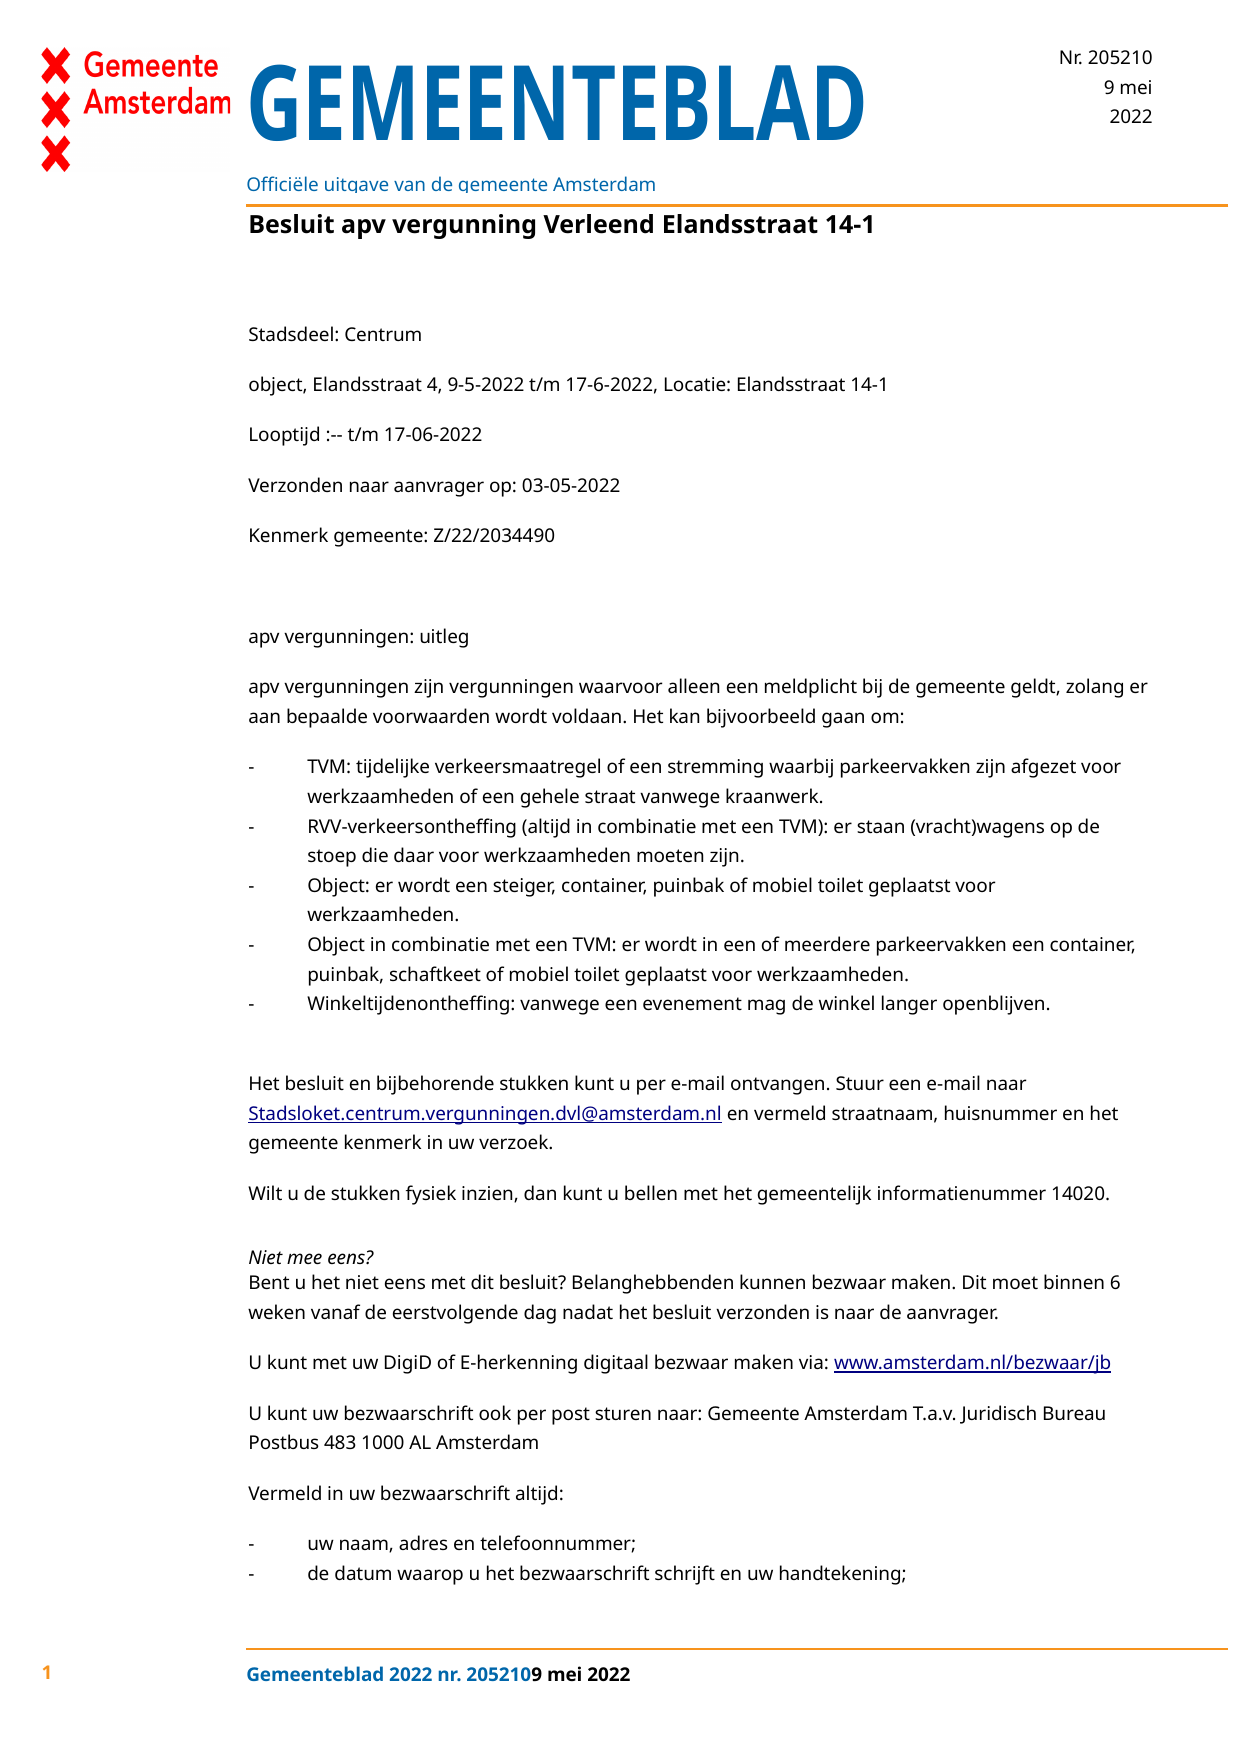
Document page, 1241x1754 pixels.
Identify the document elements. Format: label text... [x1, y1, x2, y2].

text apv vergunningen zijn vergunningen waarvoor alleen een meldplicht bij de gemeente geldt, zolang er aan bepaalde voorwaarden wordt voldaan. Het kan bijvoorbeeld gaan om: [248, 674, 1152, 729]
text U kunt uw bezwaarschrift ook per post sturen naar: Gemeente Amsterdam T.a.v. Juridisch Bureau Postbus 483 1000 AL Amsterdam [248, 1400, 1152, 1455]
text object, Elandsstraat 4, 9-5-2022 t/m 17-6-2022, Locatie: Elandsstraat 14-1 [248, 371, 1152, 397]
text Wilt u de stukken fysiek inzien, dan kunt u bellen met het gemeentelijk informatienummer 14020. [248, 1180, 1152, 1206]
text Het besluit en bijbehorende stukken kunt u per e-mail ontvangen. Stuur een e-mail naar Stadsloket.centrum.vergunningen.dvl@amsterdam.nl en vermeld straatnaam, huisnummer en het gemeente kenmerk in uw verzoek. [248, 1070, 1152, 1155]
list Winkeltijdenontheffing: vanwege een evenement mag de winkel langer openblijven. [248, 990, 1152, 1016]
text Looptijd :-- t/m 17-06-2022 [248, 422, 1152, 447]
list RVV-verkeersontheffing (altijd in combinatie met een TVM): er staan (vracht)wagens op de stoep die daar voor werkzaamheden moeten zijn. [248, 813, 1152, 868]
text Bent u het niet eens met dit besluit? Belanghebbenden kunnen bezwaar maken. Dit moet binnen 6 weken vanaf de eerstvolgende dag nadat het besluit verzonden is naar de aanvrager. [248, 1269, 1152, 1325]
text Verzonden naar aanvrager op: 03-05-2022 [248, 472, 1152, 498]
list TVM: tijdelijke verkeersmaatregel of een stremming waarbij parkeervakken zijn afgezet voor werkzaamheden of een gehele straat vanwege kraanwerk. [248, 754, 1152, 809]
picture [41, 47, 231, 172]
text Vermeld in uw bezwaarschrift altijd: [248, 1480, 1152, 1506]
text Stadsdeel: Centrum [248, 321, 1152, 346]
list de datum waarop u het bezwaarschrift schrijft en uw handtekening; [248, 1560, 1152, 1586]
text apv vergunningen: uitleg [248, 623, 1152, 649]
list Object: er wordt een steiger, container, puinbak of mobiel toilet geplaatst voor werkzaamheden. [248, 872, 1152, 927]
text Kenmerk gemeente: Z/22/2034490 [248, 522, 1152, 548]
list Object in combinatie met een TVM: er wordt in een of meerdere parkeervakken een container, puinbak, schaftkeet of mobiel toilet geplaatst voor werkzaamheden. [248, 931, 1152, 986]
list uw naam, adres en telefoonnummer; [248, 1530, 1152, 1556]
text Niet mee eens? [248, 1244, 1152, 1269]
text U kunt met uw DigiD of E-herkenning digitaal bezwaar maken via: www.amsterdam.nl/bezwaar/jb [248, 1349, 1152, 1375]
text Besluit apv vergunning Verleend Elandsstraat 14-1 [248, 207, 1152, 241]
